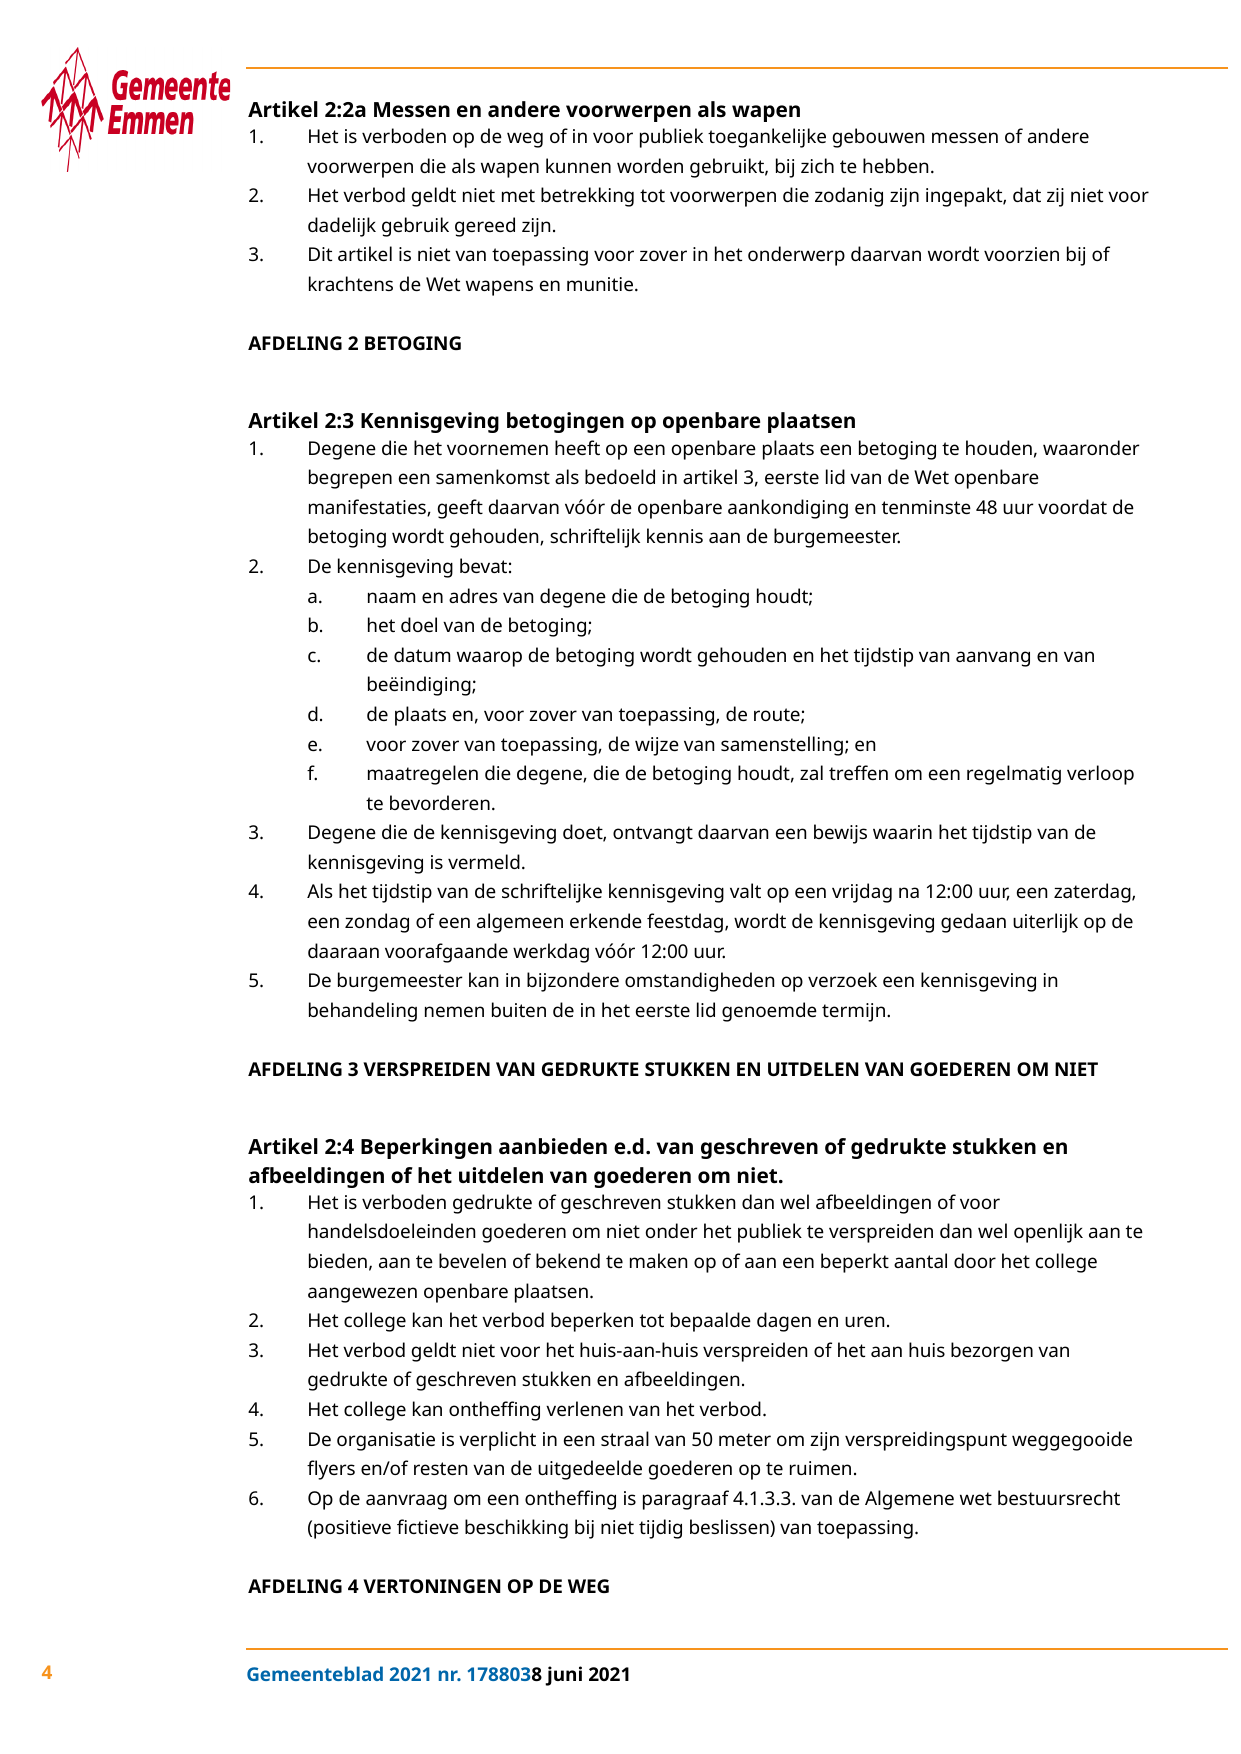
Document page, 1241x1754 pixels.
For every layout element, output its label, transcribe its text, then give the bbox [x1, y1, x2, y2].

list naam en adres van degene die de betoging houdt; [307, 583, 1152, 608]
list De burgemeester kan in bijzondere omstandigheden op verzoek een kennisgeving in behandeling nemen buiten de in het eerste lid genoemde termijn. [248, 967, 1152, 1023]
list de plaats en, voor zover van toepassing, de route; [307, 701, 1152, 727]
list de datum waarop de betoging wordt gehouden en het tijdstip van aanvang en van beëindiging; [307, 642, 1152, 697]
text Artikel 2:4 Beperkingen aanbieden e.d. van geschreven of gedrukte stukken en afbeeldingen of het uitdelen van goederen om niet. [248, 1132, 1152, 1189]
text Artikel 2:3 Kennisgeving betogingen op openbare plaatsen [248, 406, 1152, 435]
list Het is verboden op de weg of in voor publiek toegankelijke gebouwen messen of andere voorwerpen die als wapen kunnen worden gebruikt, bij zich te hebben. [248, 123, 1152, 178]
list Het college kan ontheffing verlenen van het verbod. [248, 1396, 1152, 1422]
list Degene die het voornemen heeft op een openbare plaats een betoging te houden, waaronder begrepen een samenkomst als bedoeld in artikel 3, eerste lid van de Wet openbare manifestaties, geeft daarvan vóór de openbare aankondiging en tenminste 48 uur voordat de betoging wordt gehouden, schriftelijk kennis aan de burgemeester. [248, 435, 1152, 549]
list De kennisgeving bevat: [248, 553, 1152, 579]
text Artikel 2:2a Messen en andere voorwerpen als wapen [248, 95, 1152, 123]
list het doel van de betoging; [307, 612, 1152, 638]
list Dit artikel is niet van toepassing voor zover in het onderwerp daarvan wordt voorzien bij of krachtens de Wet wapens en munitie. [248, 242, 1152, 297]
list Als het tijdstip van de schriftelijke kennisgeving valt op een vrijdag na 12:00 uur, een zaterdag, een zondag of een algemeen erkende feestdag, wordt de kennisgeving gedaan uiterlijk op de daaraan voorafgaande werkdag vóór 12:00 uur. [248, 879, 1152, 963]
list Op de aanvraag om een ontheffing is paragraaf 4.1.3.3. van de Algemene wet bestuursrecht (positieve fictieve beschikking bij niet tijdig beslissen) van toepassing. [248, 1485, 1152, 1540]
text AFDELING 3 VERSPREIDEN VAN GEDRUKTE STUKKEN EN UITDELEN VAN GOEDEREN OM NIET [248, 1056, 1152, 1082]
list De organisatie is verplicht in een straal van 50 meter om zijn verspreidingspunt weggegooide flyers en/of resten van de uitgedeelde goederen op te ruimen. [248, 1426, 1152, 1481]
list Het is verboden gedrukte of geschreven stukken dan wel afbeeldingen of voor handelsdoeleinden goederen om niet onder het publiek te verspreiden dan wel openlijk aan te bieden, aan te bevelen of bekend te maken op of aan een beperkt aantal door het college aangewezen openbare plaatsen. [248, 1189, 1152, 1304]
text AFDELING 2 BETOGING [248, 330, 1152, 356]
list Het verbod geldt niet voor het huis-aan-huis verspreiden of het aan huis bezorgen van gedrukte of geschreven stukken en afbeeldingen. [248, 1337, 1152, 1392]
text AFDELING 4 VERTONINGEN OP DE WEG [248, 1574, 1152, 1599]
list maatregelen die degene, die de betoging houdt, zal treffen om een regelmatig verloop te bevorderen. [307, 760, 1152, 816]
picture [41, 47, 231, 172]
list Het college kan het verbod beperken tot bepaalde dagen en uren. [248, 1307, 1152, 1333]
list voor zover van toepassing, de wijze van samenstelling; en [307, 731, 1152, 756]
list Het verbod geldt niet met betrekking tot voorwerpen die zodanig zijn ingepakt, dat zij niet voor dadelijk gebruik gereed zijn. [248, 182, 1152, 238]
list Degene die de kennisgeving doet, ontvangt daarvan een bewijs waarin het tijdstip van de kennisgeving is vermeld. [248, 819, 1152, 875]
